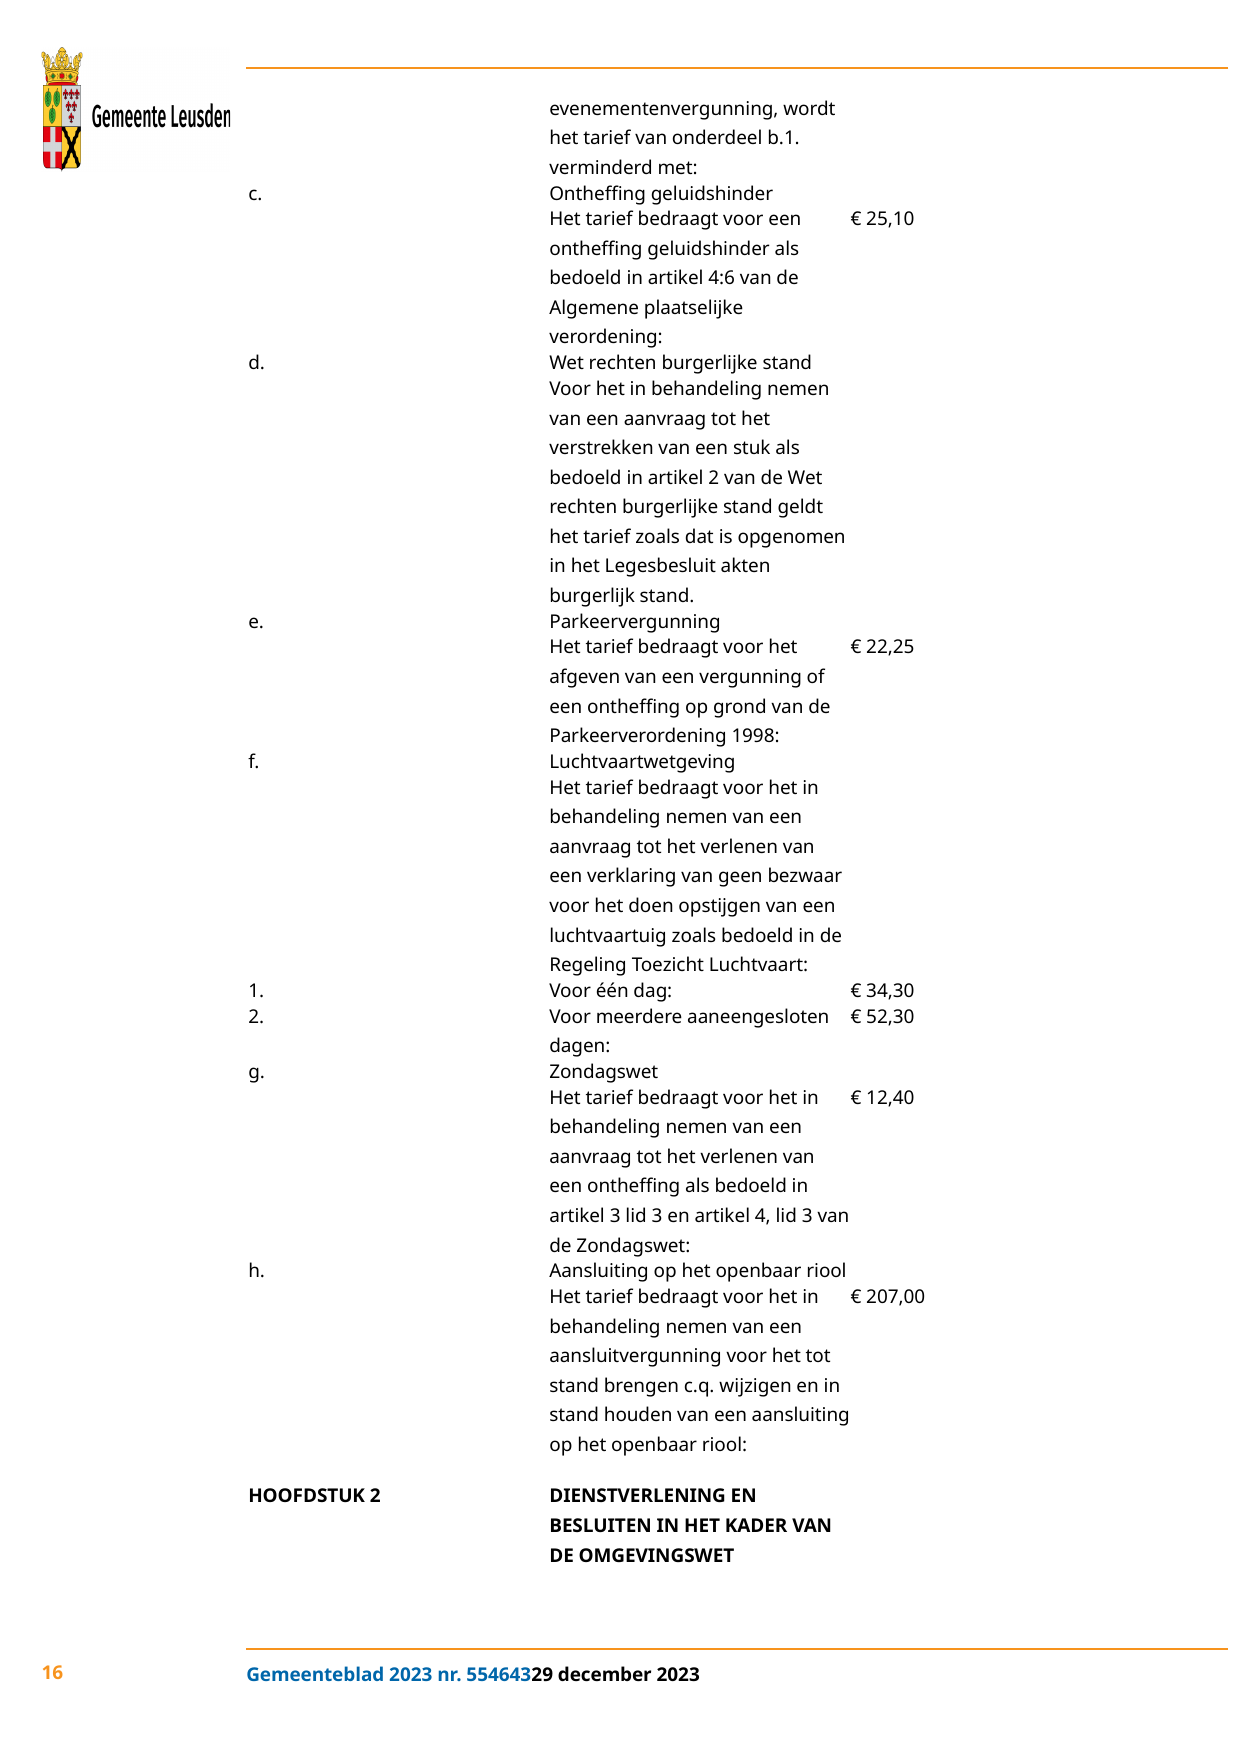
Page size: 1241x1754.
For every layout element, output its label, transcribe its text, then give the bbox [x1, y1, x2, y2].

table_cell Het tarief bedraagt voor het afgeven van een vergunning of een ontheffing op grond van de Parkeerverordening 1998: [549, 634, 850, 748]
table_cell € 12,40 [850, 1084, 1152, 1258]
table_cell Het tarief bedraagt voor het in behandeling nemen van een aanvraag tot het verlenen van een ontheffing als bedoeld in artikel 3 lid 3 en artikel 4, lid 3 van de Zondagswet: [549, 1084, 850, 1258]
table_cell [549, 1457, 850, 1483]
table_cell € 25,10 [850, 205, 1152, 349]
table_cell Het tarief bedraagt voor het in behandeling nemen van een aanvraag tot het verlenen van een verklaring van geen bezwaar voor het doen opstijgen van een luchtvaartuig zoals bedoeld in de Regeling Toezicht Luchtvaart: [549, 774, 850, 977]
table_cell € 52,30 [850, 1003, 1152, 1058]
table_cell Voor één dag: [549, 977, 850, 1003]
table_cell Wet rechten burgerlijke stand [549, 350, 850, 375]
table_cell Ontheffing geluidshinder [549, 180, 850, 205]
table_cell [850, 180, 1152, 205]
table_cell [850, 1457, 1152, 1483]
table_cell 2. [248, 1003, 549, 1058]
table_cell c. [248, 180, 549, 205]
table_cell evenementenvergunning, wordt het tarief van onderdeel b.1. verminderd met: [549, 95, 850, 180]
table_cell [850, 1058, 1152, 1084]
table_cell [850, 375, 1152, 608]
table_cell Zondagswet [549, 1058, 850, 1084]
table_cell [248, 634, 549, 748]
table_cell h. [248, 1258, 549, 1283]
table_cell [850, 95, 1152, 180]
table_cell Voor het in behandeling nemen van een aanvraag tot het verstrekken van een stuk als bedoeld in artikel 2 van de Wet rechten burgerlijke stand geldt het tarief zoals dat is opgenomen in het Legesbesluit akten burgerlijk stand. [549, 375, 850, 608]
table_cell f. [248, 748, 549, 774]
table_cell Luchtvaartwetgeving [549, 748, 850, 774]
table_cell HOOFDSTUK 2 [248, 1483, 549, 1568]
picture [41, 47, 231, 172]
table_cell g. [248, 1058, 549, 1084]
table_cell € 207,00 [850, 1283, 1152, 1457]
table_cell [549, 1568, 850, 1593]
table_cell [850, 1258, 1152, 1283]
table_cell d. [248, 350, 549, 375]
table_cell [248, 1457, 549, 1483]
table_cell [850, 774, 1152, 977]
table_cell Voor meerdere aaneengesloten dagen: [549, 1003, 850, 1058]
table_cell Het tarief bedraagt voor een ontheffing geluidshinder als bedoeld in artikel 4:6 van de Algemene plaatselijke verordening: [549, 205, 850, 349]
table_cell [248, 1084, 549, 1258]
table_cell [248, 1568, 549, 1593]
table_cell [248, 774, 549, 977]
table_cell [248, 1283, 549, 1457]
table_cell 1. [248, 977, 549, 1003]
table_cell Aansluiting op het openbaar riool [549, 1258, 850, 1283]
table_cell [248, 205, 549, 349]
table_cell [850, 1568, 1152, 1593]
table_cell € 22,25 [850, 634, 1152, 748]
table_cell [850, 748, 1152, 774]
table_cell [248, 95, 549, 180]
table_cell Parkeervergunning [549, 608, 850, 634]
table_cell e. [248, 608, 549, 634]
table_cell € 34,30 [850, 977, 1152, 1003]
table_cell [248, 375, 549, 608]
table_cell [850, 608, 1152, 634]
table_cell [850, 350, 1152, 375]
table_cell Het tarief bedraagt voor het in behandeling nemen van een aansluitvergunning voor het tot stand brengen c.q. wijzigen en in stand houden van een aansluiting op het openbaar riool: [549, 1283, 850, 1457]
table_cell [850, 1483, 1152, 1568]
table_cell DIENSTVERLENING EN BESLUITEN IN HET KADER VAN DE OMGEVINGSWET [549, 1483, 850, 1568]
